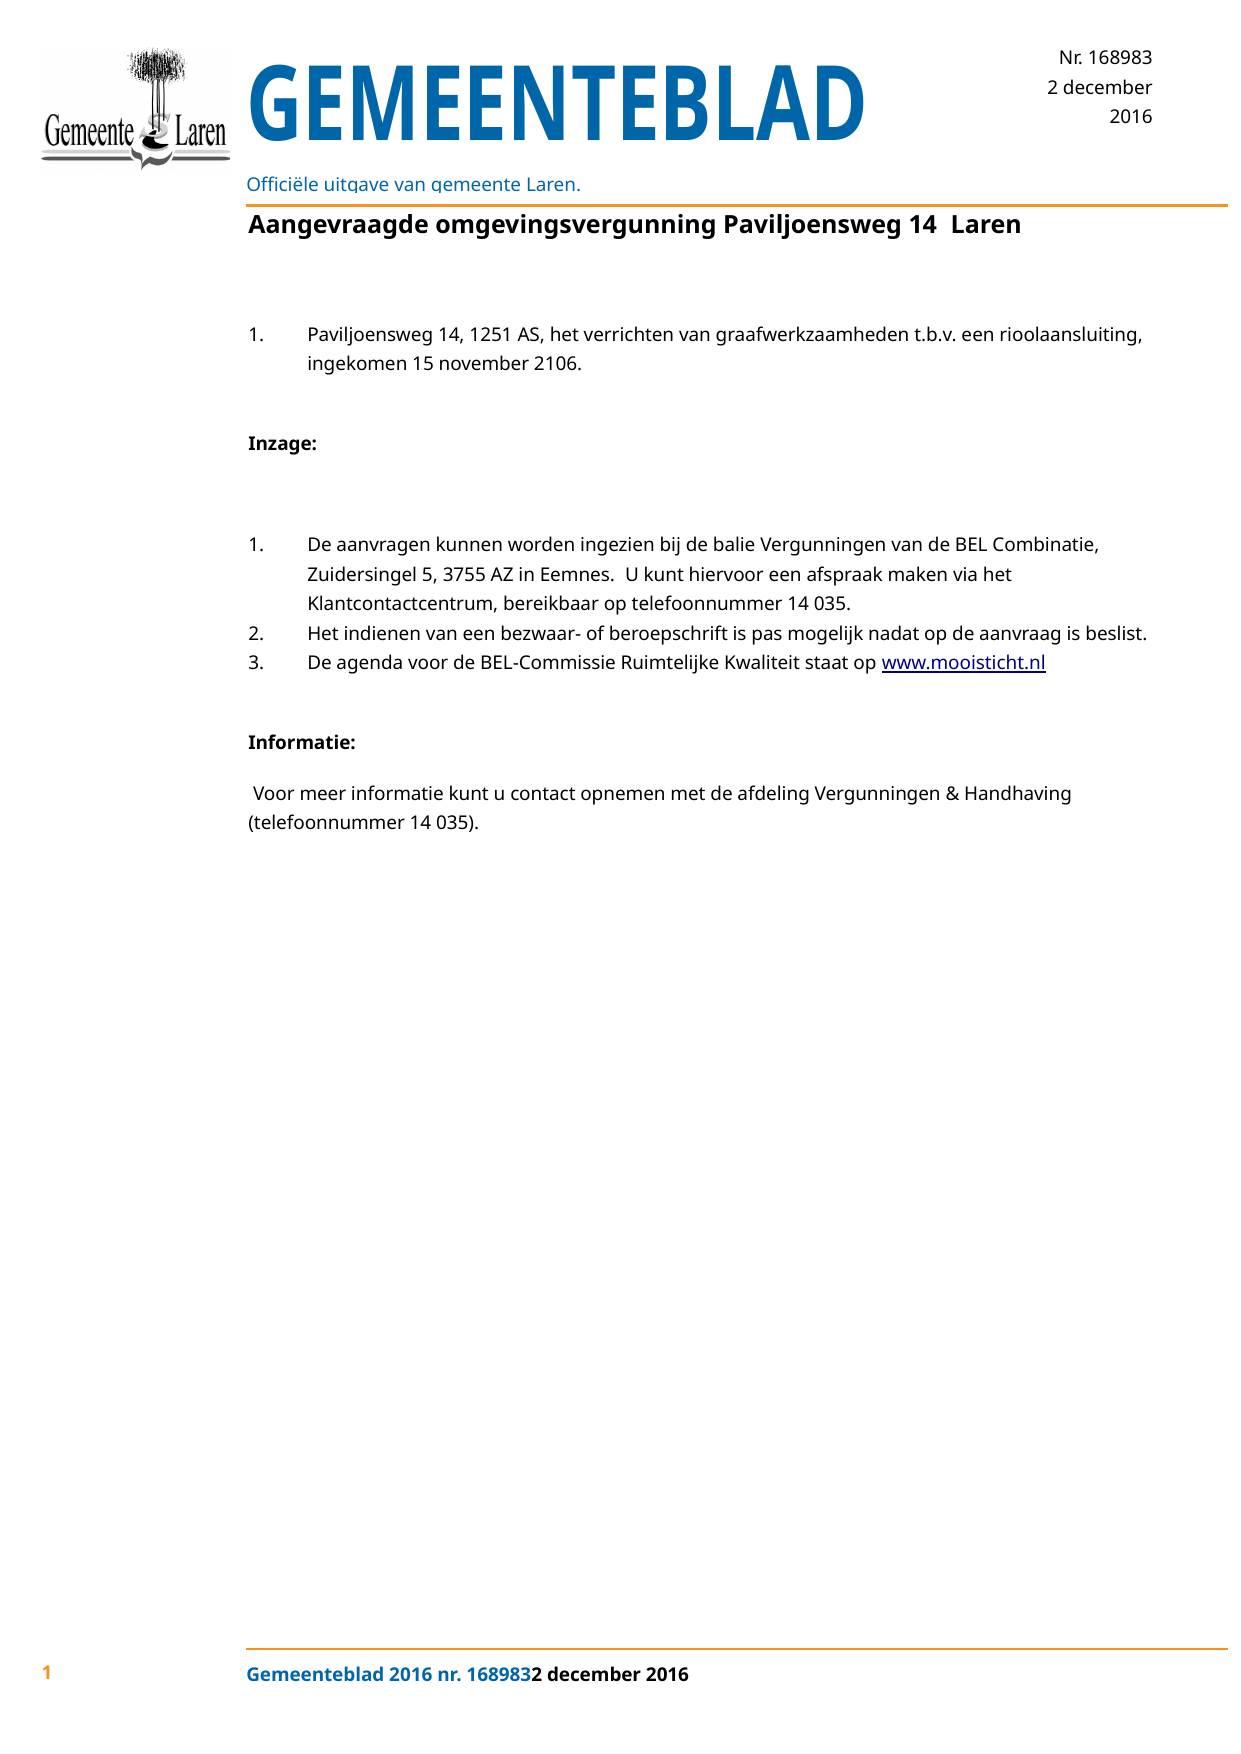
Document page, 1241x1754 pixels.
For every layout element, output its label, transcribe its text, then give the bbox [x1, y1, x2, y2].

text Inzage: [248, 430, 1152, 456]
list Paviljoensweg 14, 1251 AS, het verrichten van graafwerkzaamheden t.b.v. een rioolaansluiting, ingekomen 15 november 2106. [248, 321, 1152, 376]
text Voor meer informatie kunt u contact opnemen met de afdeling Vergunningen & Handhaving (telefoonnummer 14 035). [248, 780, 1152, 835]
picture [41, 47, 231, 172]
list De aanvragen kunnen worden ingezien bij de balie Vergunningen van de BEL Combinatie, Zuidersingel 5, 3755 AZ in Eemnes. U kunt hiervoor een afspraak maken via het Klantcontactcentrum, bereikbaar op telefoonnummer 14 035. [248, 531, 1152, 616]
list Het indienen van een bezwaar- of beroepschrift is pas mogelijk nadat op de aanvraag is beslist. [248, 620, 1152, 646]
text Aangevraagde omgevingsvergunning Paviljoensweg 14 Laren [248, 207, 1152, 241]
list De agenda voor de BEL-Commissie Ruimtelijke Kwaliteit staat op www.mooisticht.nl [248, 649, 1152, 675]
text Informatie: [248, 729, 1152, 755]
